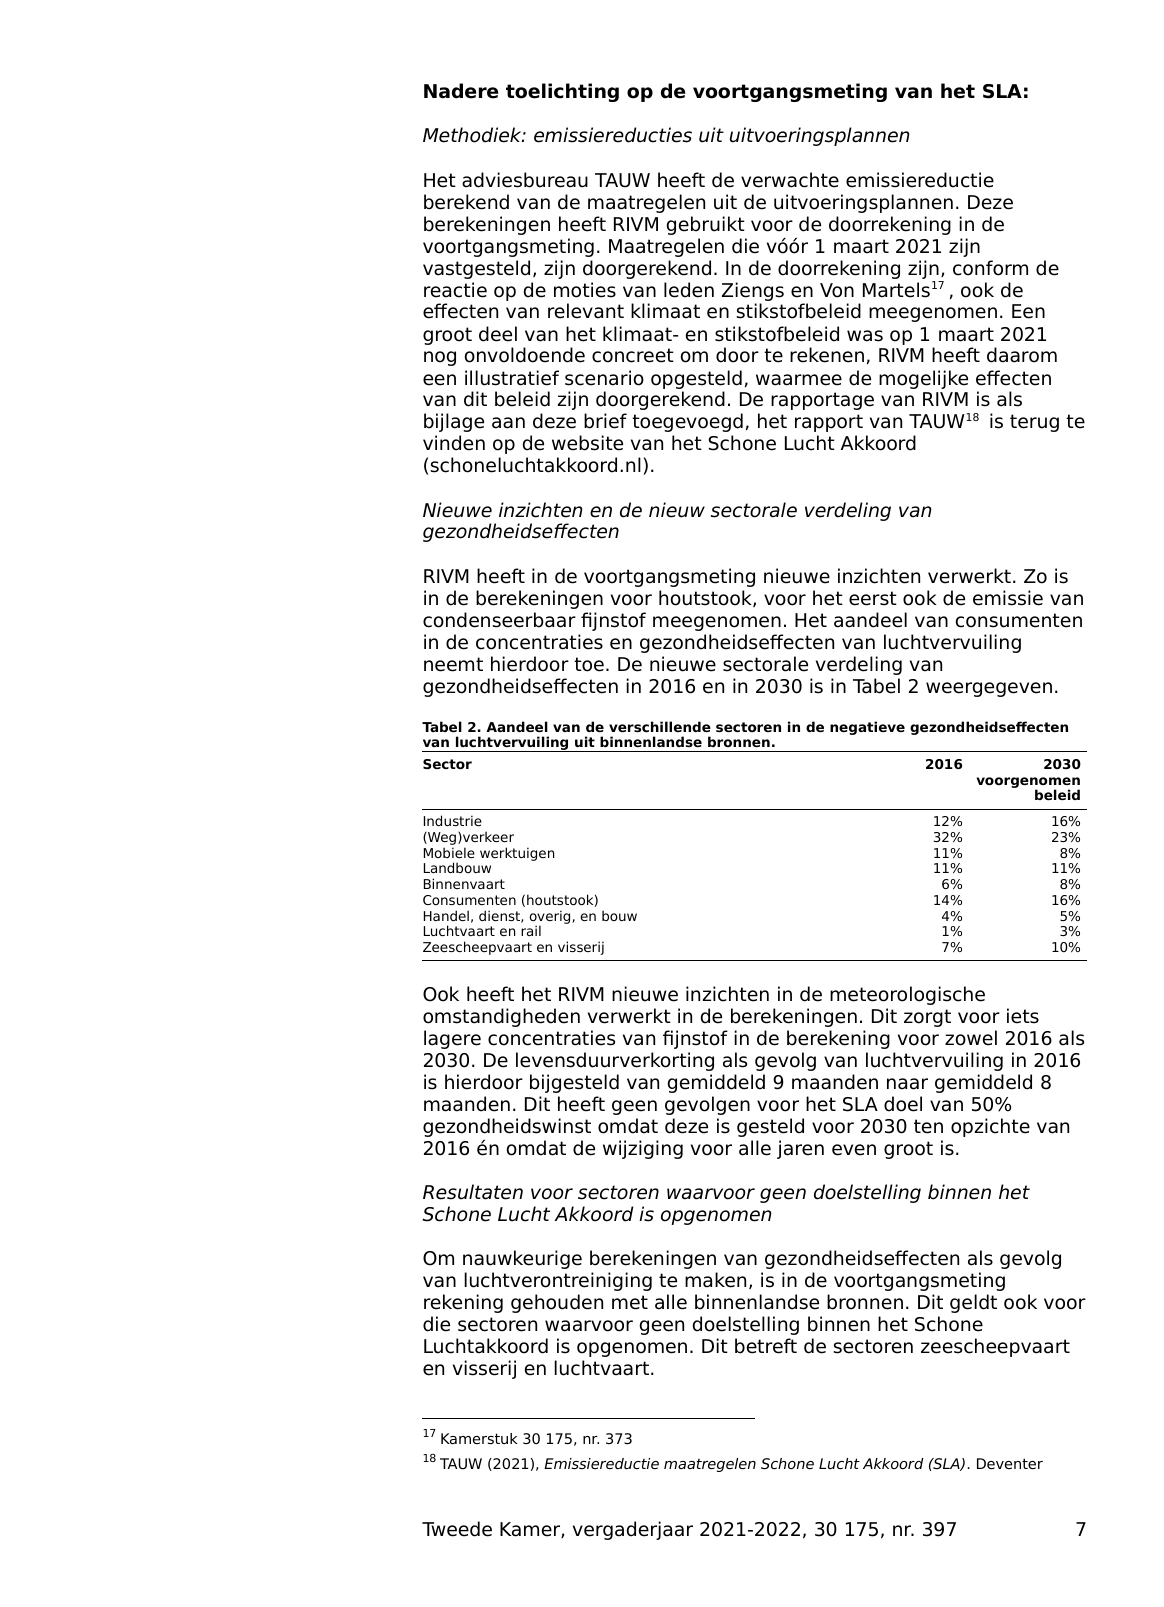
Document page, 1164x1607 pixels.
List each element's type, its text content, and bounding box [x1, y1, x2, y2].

table_cell 8% [969, 846, 1087, 861]
table_cell 4% [850, 909, 968, 924]
table_cell 32% [850, 830, 968, 846]
subtitle Resultaten voor sectoren waarvoor geen doelstelling binnen het Schone Lucht Akkoord is opgenomen [422, 1182, 1087, 1226]
table_cell 3% [969, 924, 1087, 940]
table_cell 11% [969, 861, 1087, 877]
table_cell 8% [969, 877, 1087, 893]
table_cell 16% [969, 893, 1087, 908]
text Kamerstuk 30 175, nr. 373 [422, 1427, 1087, 1449]
table_cell Binnenvaart [422, 877, 850, 893]
table_header Tabel 2. Aandeel van de verschillende sectoren in de negatieve gezondheidseffecten van luchtvervuiling uit binnenlandse bronnen. [422, 719, 1087, 751]
table_cell 11% [850, 861, 968, 877]
subtitle Nadere toelichting op de voortgangsmeting van het SLA: [422, 81, 1087, 103]
table_cell Sector [422, 752, 850, 808]
table_cell 14% [850, 893, 968, 908]
text TAUW (2021), Emissiereductie maatregelen Schone Lucht Akkoord (SLA). Deventer [422, 1452, 1087, 1474]
table_cell Consumenten (houtstook) [422, 893, 850, 908]
text Het adviesbureau TAUW heeft de verwachte emissiereductie berekend van de maatregelen uit de uitvoeringsplannen. Deze berekeningen heeft RIVM gebruikt voor de doorrekening in de voortgangsmeting. Maatregelen die vóór 1 maart 2021 zijn vastgesteld, zijn doorgerekend. In de doorrekening zijn, conform de reactie op de moties van leden Ziengs en Von Martels, ook de effecten van relevant klimaat en stikstofbeleid meegenomen. Een groot deel van het klimaat- en stikstofbeleid was op 1 maart 2021 nog onvoldoende concreet om door te rekenen, RIVM heeft daarom een illustratief scenario opgesteld, waarmee de mogelijke effecten van dit beleid zijn doorgerekend. De rapportage van RIVM is als bijlage aan deze brief toegevoegd, het rapport van TAUW is terug te vinden op de website van het Schone Lucht Akkoord (schoneluchtakkoord.nl). [422, 169, 1087, 477]
table_cell 11% [850, 846, 968, 861]
table_cell Landbouw [422, 861, 850, 877]
table_cell 1% [850, 924, 968, 940]
table_cell 2016 [850, 752, 968, 808]
table_cell 2030 voorgenomen beleid [969, 752, 1087, 808]
table_cell 6% [850, 877, 968, 893]
text RIVM heeft in de voortgangsmeting nieuwe inzichten verwerkt. Zo is in de berekeningen voor houtstook, voor het eerst ook de emissie van condenseerbaar fijnstof meegenomen. Het aandeel van consumenten in de concentraties en gezondheidseffecten van luchtvervuiling neemt hierdoor toe. De nieuwe sectorale verdeling van gezondheidseffecten in 2016 en in 2030 is in Tabel 2 weergegeven. [422, 566, 1087, 697]
table_cell Mobiele werktuigen [422, 846, 850, 861]
table_cell 12% [850, 810, 968, 830]
subtitle Methodiek: emissiereducties uit uitvoeringsplannen [422, 125, 1087, 147]
table_cell (Weg)verkeer [422, 830, 850, 846]
text Ook heeft het RIVM nieuwe inzichten in de meteorologische omstandigheden verwerkt in de berekeningen. Dit zorgt voor iets lagere concentraties van fijnstof in de berekening voor zowel 2016 als 2030. De levensduurverkorting als gevolg van luchtvervuiling in 2016 is hierdoor bijgesteld van gemiddeld 9 maanden naar gemiddeld 8 maanden. Dit heeft geen gevolgen voor het SLA doel van 50% gezondheidswinst omdat deze is gesteld voor 2030 ten opzichte van 2016 én omdat de wijziging voor alle jaren even groot is. [422, 984, 1087, 1159]
table_cell Zeescheepvaart en visserij [422, 940, 850, 960]
table_cell Industrie [422, 810, 850, 830]
table_cell 7% [850, 940, 968, 960]
table_cell 5% [969, 909, 1087, 924]
table_cell 10% [969, 940, 1087, 960]
table_cell Handel, dienst, overig, en bouw [422, 909, 850, 924]
table_cell 16% [969, 810, 1087, 830]
text Om nauwkeurige berekeningen van gezondheidseffecten als gevolg van luchtverontreiniging te maken, is in de voortgangsmeting rekening gehouden met alle binnenlandse bronnen. Dit geldt ook voor die sectoren waarvoor geen doelstelling binnen het Schone Luchtakkoord is opgenomen. Dit betreft de sectoren zeescheepvaart en visserij en luchtvaart. [422, 1248, 1087, 1380]
table_cell Luchtvaart en rail [422, 924, 850, 940]
table_cell 23% [969, 830, 1087, 846]
subtitle Nieuwe inzichten en de nieuw sectorale verdeling van gezondheidseffecten [422, 499, 1087, 543]
